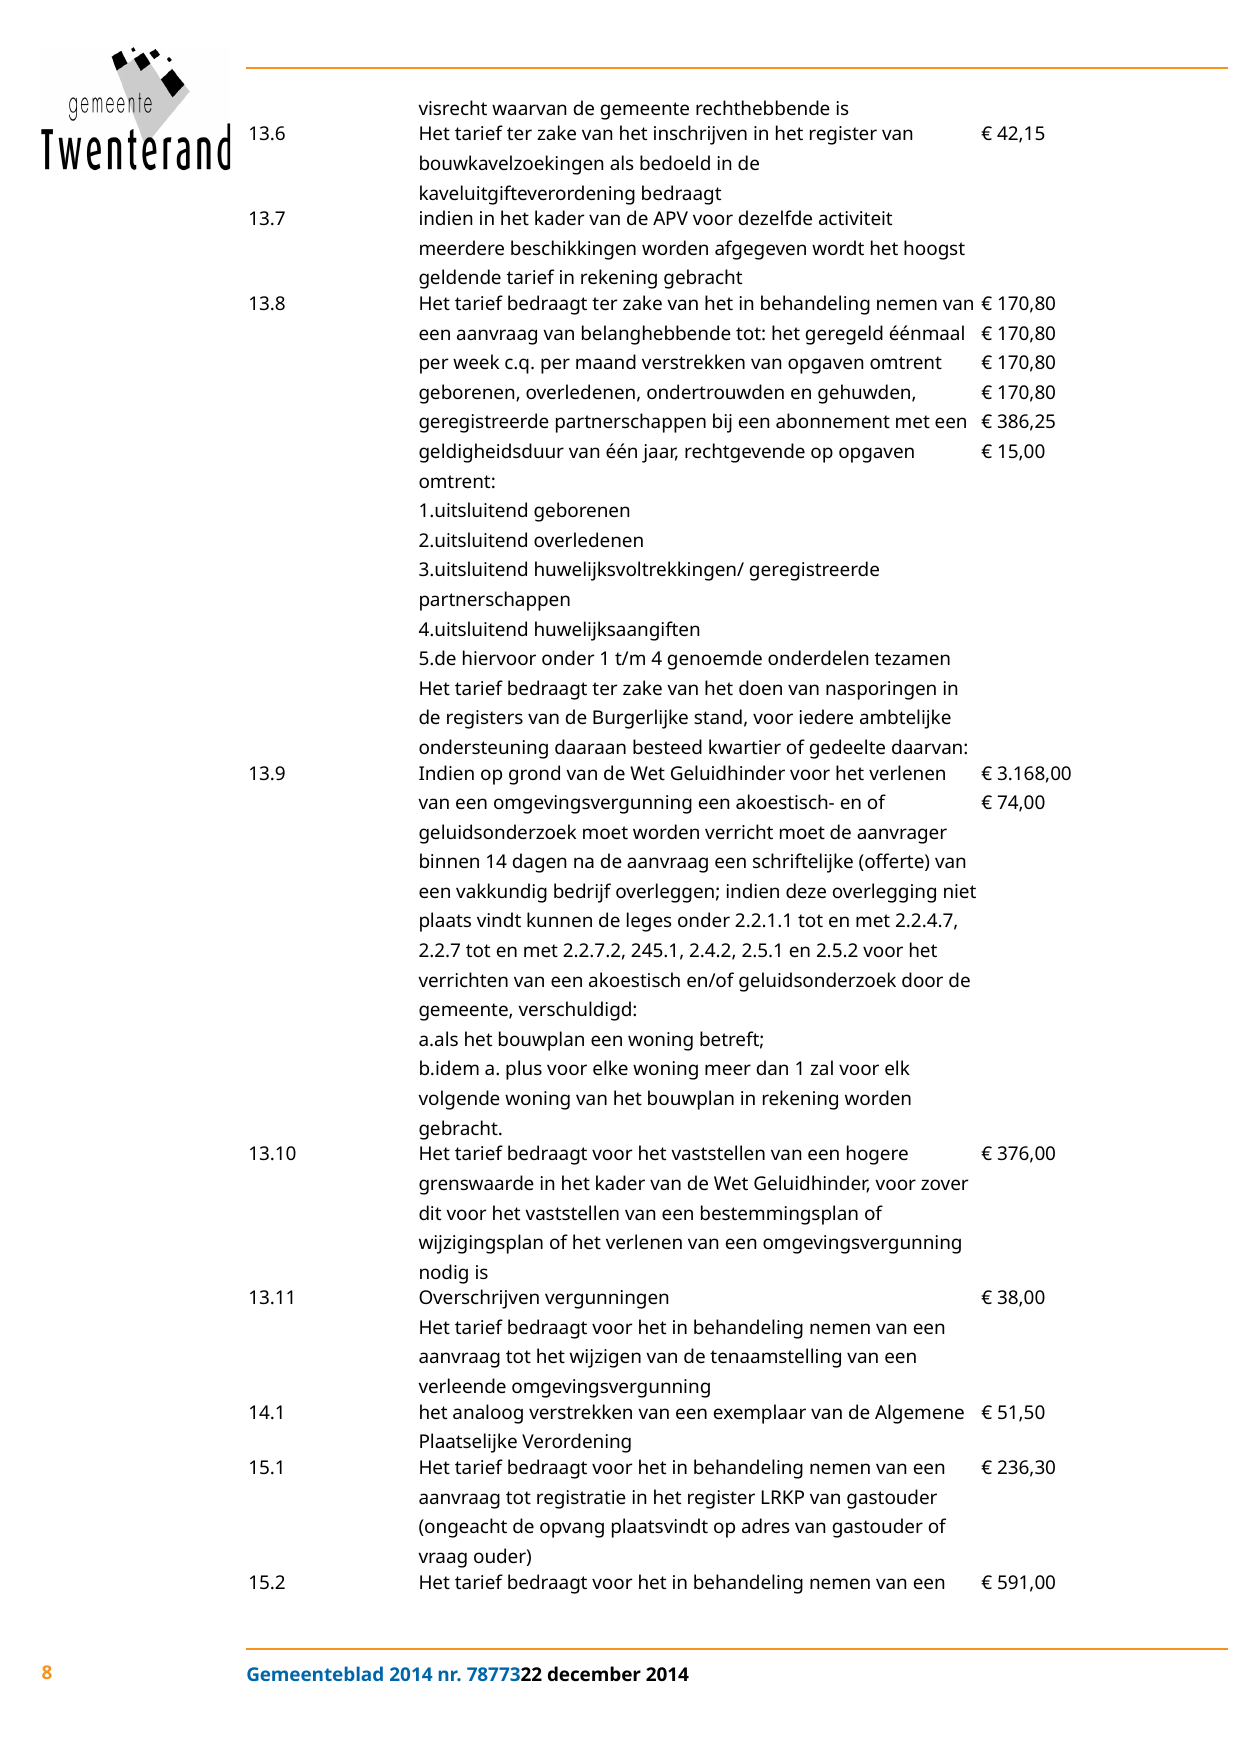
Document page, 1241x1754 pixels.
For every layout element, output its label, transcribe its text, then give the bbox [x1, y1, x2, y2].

table_cell 13.11 [248, 1285, 418, 1399]
table_cell Het tarief ter zake van het inschrijven in het register van bouwkavelzoekingen als bedoeld in de kaveluitgifteverordening bedraagt [418, 121, 981, 205]
table_cell € 236,30 [981, 1454, 1152, 1569]
table_cell Overschrijven vergunningen Het tarief bedraagt voor het in behandeling nemen van een aanvraag tot het wijzigen van de tenaamstelling van een verleende omgevingsvergunning [418, 1285, 981, 1399]
table_cell 13.6 [248, 121, 418, 205]
table_cell [981, 95, 1152, 121]
picture [41, 47, 231, 172]
table_cell Het tarief bedraagt ter zake van het in behandeling nemen van een aanvraag van belanghebbende tot: het geregeld éénmaal per week c.q. per maand verstrekken van opgaven omtrent geborenen, overledenen, ondertrouwden en gehuwden, geregistreerde partnerschappen bij een abonnement met een geldigheidsduur van één jaar, rechtgevende op opgaven omtrent: 1.uitsluitend geborenen 2.uitsluitend overledenen 3.uitsluitend huwelijksvoltrekkingen/ geregistreerde partnerschappen 4.uitsluitend huwelijksaangiften 5.de hiervoor onder 1 t/m 4 genoemde onderdelen tezamen Het tarief bedraagt ter zake van het doen van nasporingen in de registers van de Burgerlijke stand, voor iedere ambtelijke ondersteuning daaraan besteed kwartier of gedeelte daarvan: [418, 290, 981, 760]
table_cell € 3.168,00 € 74,00 [981, 760, 1152, 1141]
table_cell 13.8 [248, 290, 418, 760]
table_cell [248, 95, 418, 121]
table_cell Het tarief bedraagt voor het in behandeling nemen van een [418, 1569, 981, 1594]
table_cell [981, 205, 1152, 290]
table_cell 15.2 [248, 1569, 418, 1594]
table_cell indien in het kader van de APV voor dezelfde activiteit meerdere beschikkingen worden afgegeven wordt het hoogst geldende tarief in rekening gebracht [418, 205, 981, 290]
table_cell Indien op grond van de Wet Geluidhinder voor het verlenen van een omgevingsvergunning een akoestisch- en of geluidsonderzoek moet worden verricht moet de aanvrager binnen 14 dagen na de aanvraag een schriftelijke (offerte) van een vakkundig bedrijf overleggen; indien deze overlegging niet plaats vindt kunnen de leges onder 2.2.1.1 tot en met 2.2.4.7, 2.2.7 tot en met 2.2.7.2, 245.1, 2.4.2, 2.5.1 en 2.5.2 voor het verrichten van een akoestisch en/of geluidsonderzoek door de gemeente, verschuldigd: a.als het bouwplan een woning betreft; b.idem a. plus voor elke woning meer dan 1 zal voor elk volgende woning van het bouwplan in rekening worden gebracht. [418, 760, 981, 1141]
table_cell € 42,15 [981, 121, 1152, 205]
table_cell € 376,00 [981, 1141, 1152, 1284]
table_cell Het tarief bedraagt voor het in behandeling nemen van een aanvraag tot registratie in het register LRKP van gastouder (ongeacht de opvang plaatsvindt op adres van gastouder of vraag ouder) [418, 1454, 981, 1569]
table_cell Het tarief bedraagt voor het vaststellen van een hogere grenswaarde in het kader van de Wet Geluidhinder, voor zover dit voor het vaststellen van een bestemmingsplan of wijzigingsplan of het verlenen van een omgevingsvergunning nodig is [418, 1141, 981, 1284]
table_cell € 591,00 [981, 1569, 1152, 1594]
table_cell visrecht waarvan de gemeente rechthebbende is [418, 95, 981, 121]
table_cell 15.1 [248, 1454, 418, 1569]
table_cell € 38,00 [981, 1285, 1152, 1399]
table_cell 13.7 [248, 205, 418, 290]
table_cell 14.1 [248, 1399, 418, 1454]
table_cell het analoog verstrekken van een exemplaar van de Algemene Plaatselijke Verordening [418, 1399, 981, 1454]
table_cell 13.10 [248, 1141, 418, 1284]
table_cell 13.9 [248, 760, 418, 1141]
table_cell € 170,80 € 170,80 € 170,80 € 170,80 € 386,25 € 15,00 [981, 290, 1152, 760]
table_cell € 51,50 [981, 1399, 1152, 1454]
